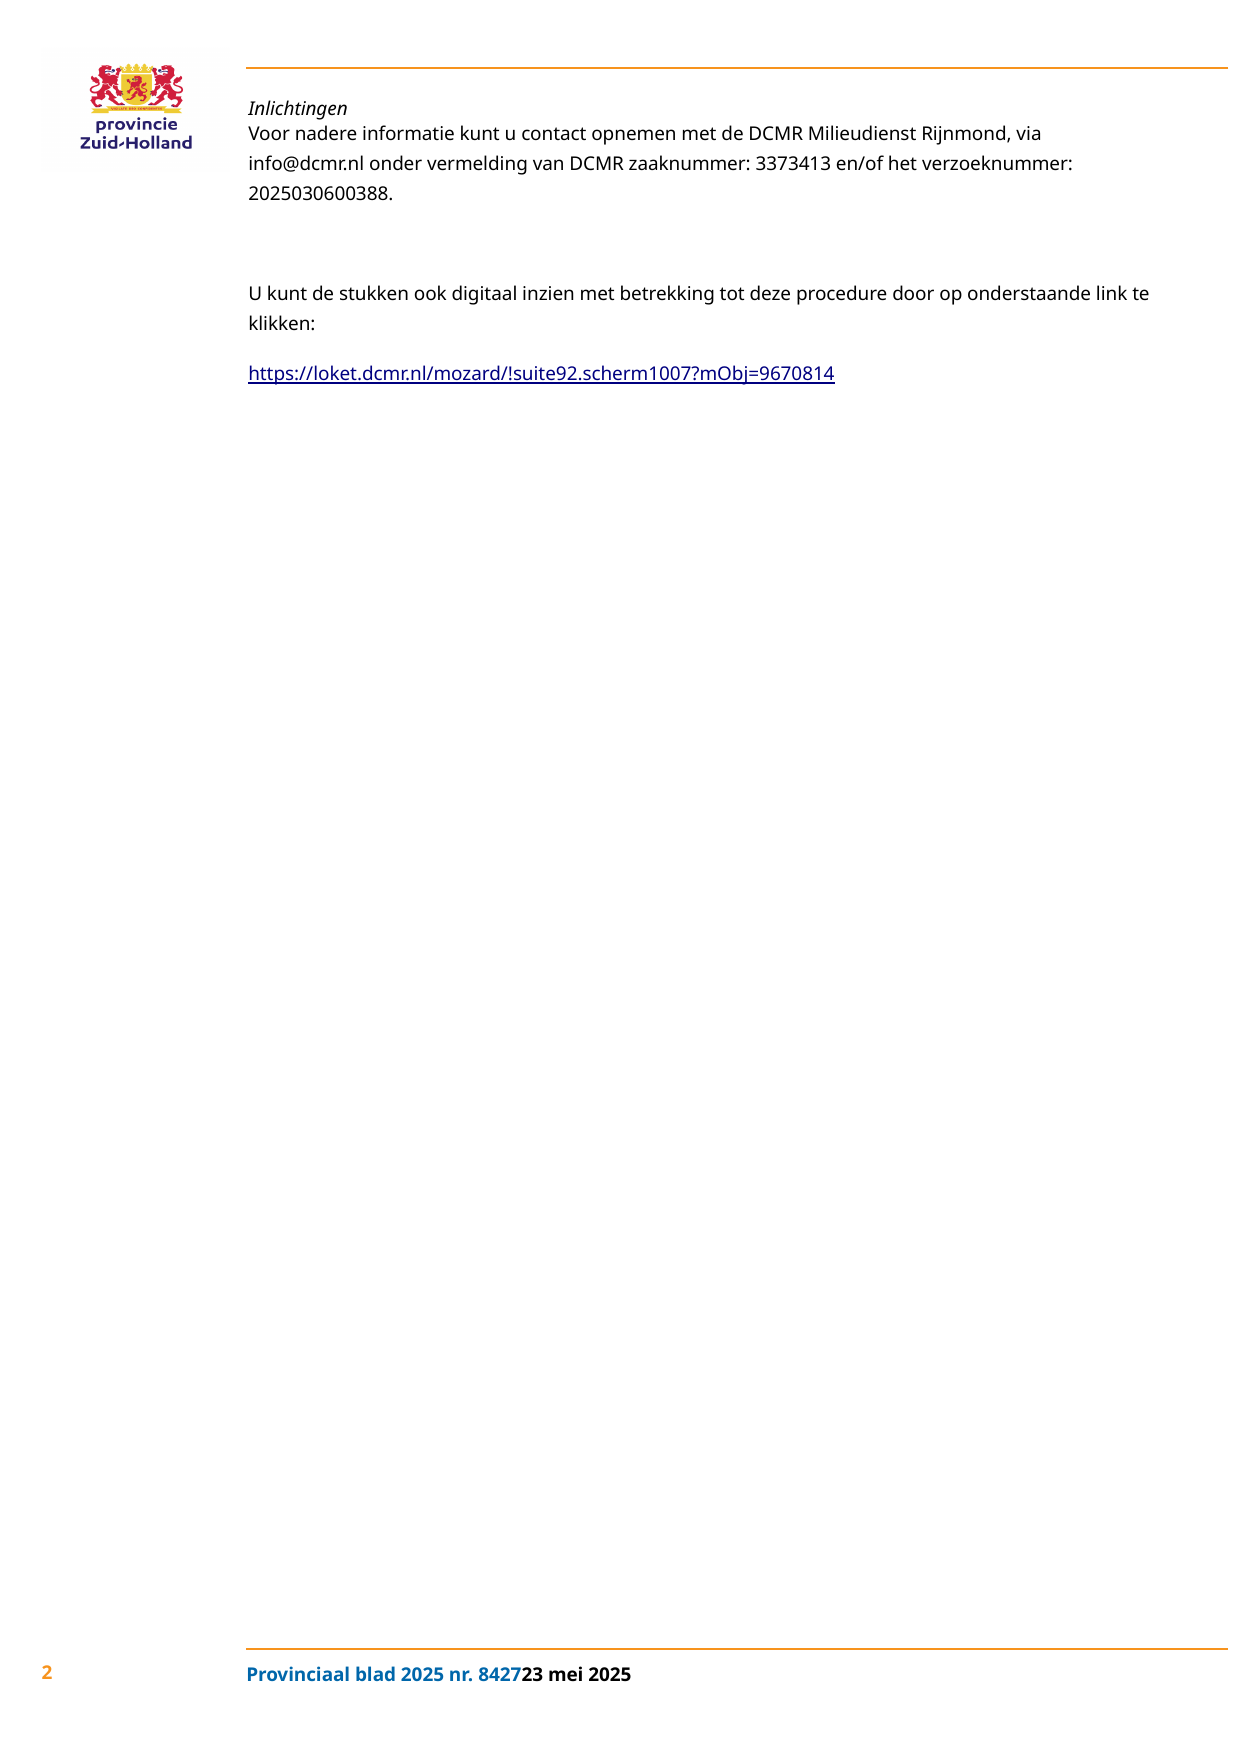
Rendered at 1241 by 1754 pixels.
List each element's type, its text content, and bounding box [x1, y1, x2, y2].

text https://loket.dcmr.nl/mozard/!suite92.scherm1007?mObj=9670814 [248, 361, 1152, 386]
text U kunt de stukken ook digitaal inzien met betrekking tot deze procedure door op onderstaande link te klikken: [248, 281, 1152, 336]
picture [41, 47, 231, 172]
text Voor nadere informatie kunt u contact opnemen met de DCMR Milieudienst Rijnmond, via info@dcmr.nl onder vermelding van DCMR zaaknummer: 3373413 en/of het verzoeknummer: 2025030600388. [248, 121, 1152, 205]
text Inlichtingen [248, 95, 1152, 121]
